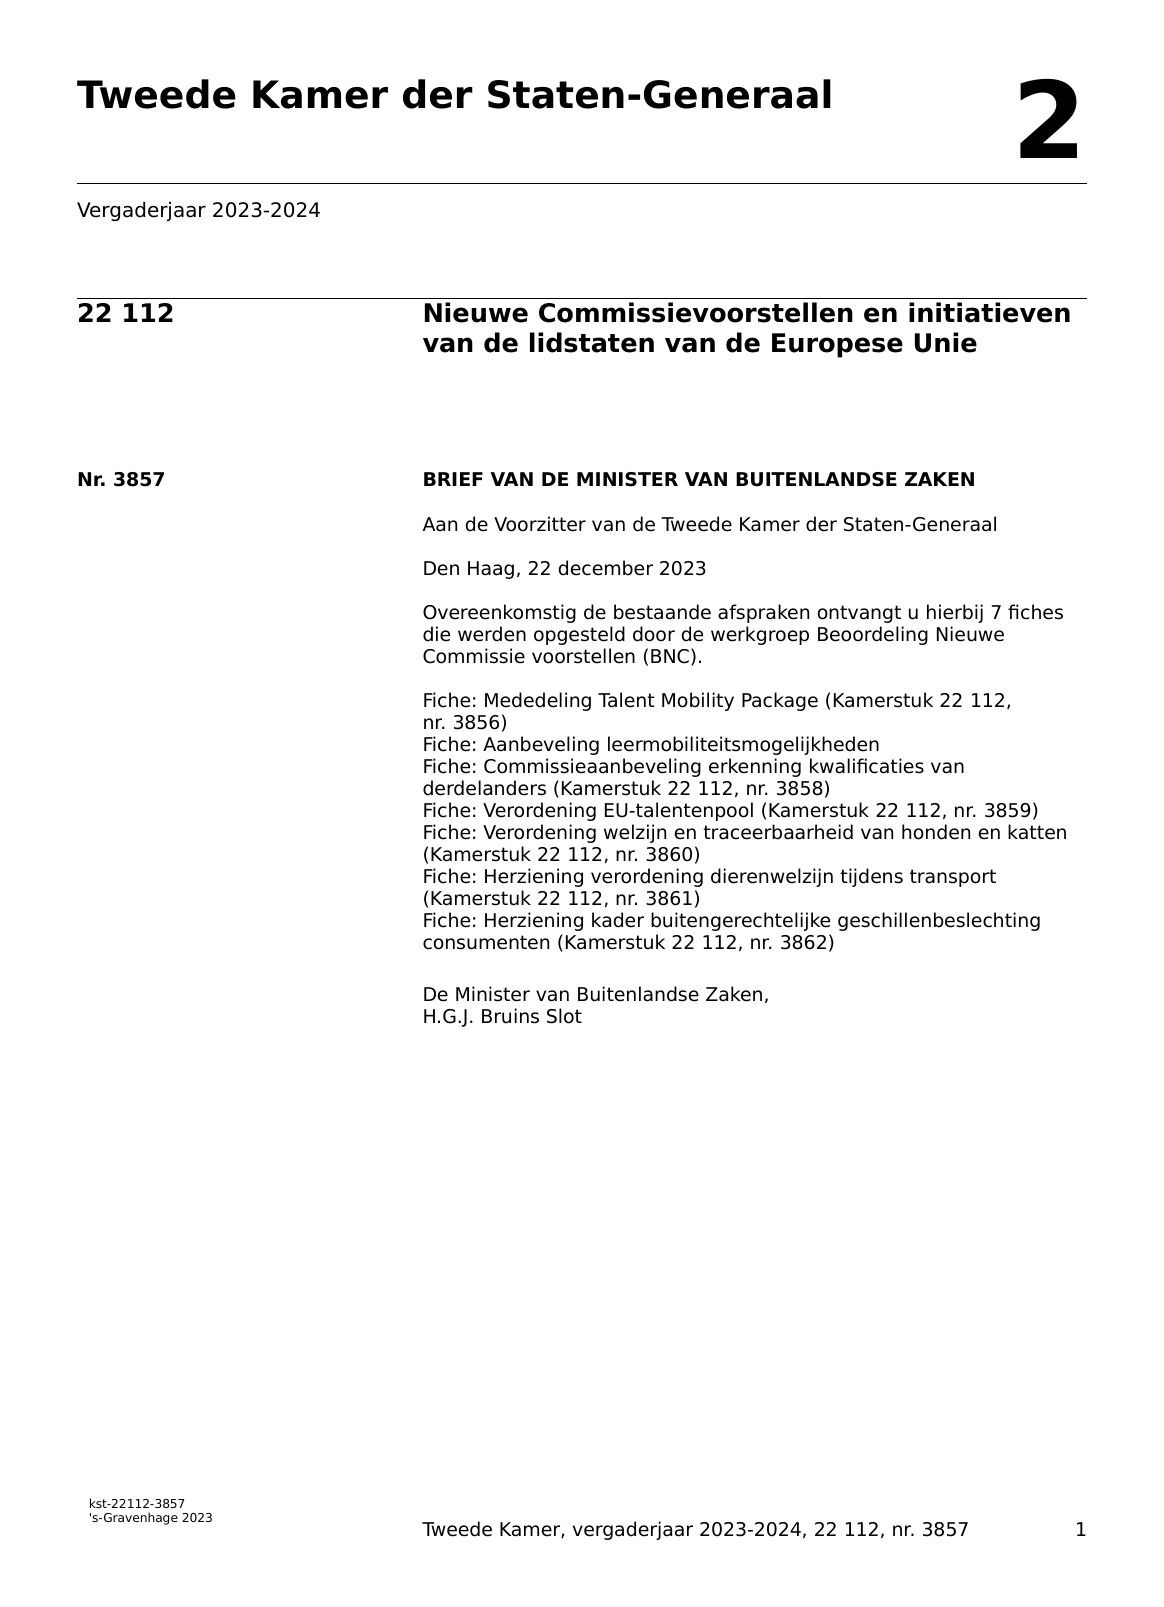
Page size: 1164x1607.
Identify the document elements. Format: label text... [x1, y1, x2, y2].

text Fiche: Mededeling Talent Mobility Package (Kamerstuk 22 112, nr. 3856) [422, 690, 1087, 734]
table_header Tweede Kamer der Staten-Generaal [77, 59, 886, 183]
text Fiche: Aanbeveling leermobiliteitsmogelijkheden [422, 734, 1087, 756]
text Fiche: Verordening welzijn en traceerbaarheid van honden en katten (Kamerstuk 22 112, nr. 3860) [422, 822, 1087, 866]
table_cell Vergaderjaar 2023-2024 [77, 184, 1087, 298]
subtitle 22 112 Nieuwe Commissievoorstellen en initiatieven van de lidstaten van de Europese Unie [77, 299, 1087, 358]
text 's-Gravenhage 2023 [88, 1511, 323, 1525]
text Overeenkomstig de bestaande afspraken ontvangt u hierbij 7 fiches die werden opgesteld door de werkgroep Beoordeling Nieuwe Commissie voorstellen (BNC). [422, 602, 1087, 668]
text kst-22112-3857 [88, 1497, 323, 1511]
text Fiche: Herziening verordening dierenwelzijn tijdens transport (Kamerstuk 22 112, nr. 3861) [422, 866, 1087, 910]
subtitle Nr. 3857 BRIEF VAN DE MINISTER VAN BUITENLANDSE ZAKEN [77, 469, 1087, 491]
text Den Haag, 22 december 2023 [422, 558, 1087, 580]
text Fiche: Herziening kader buitengerechtelijke geschillenbeslechting consumenten (Kamerstuk 22 112, nr. 3862) [422, 910, 1087, 954]
text Fiche: Verordening EU-talentenpool (Kamerstuk 22 112, nr. 3859) [422, 800, 1087, 822]
text Fiche: Commissieaanbeveling erkenning kwalificaties van derdelanders (Kamerstuk 22 112, nr. 3858) [422, 756, 1087, 800]
table_header 2 [886, 59, 1087, 183]
text De Minister van Buitenlandse Zaken, H.G.J. Bruins Slot [422, 984, 1087, 1028]
text Aan de Voorzitter van de Tweede Kamer der Staten-Generaal [422, 513, 1087, 536]
